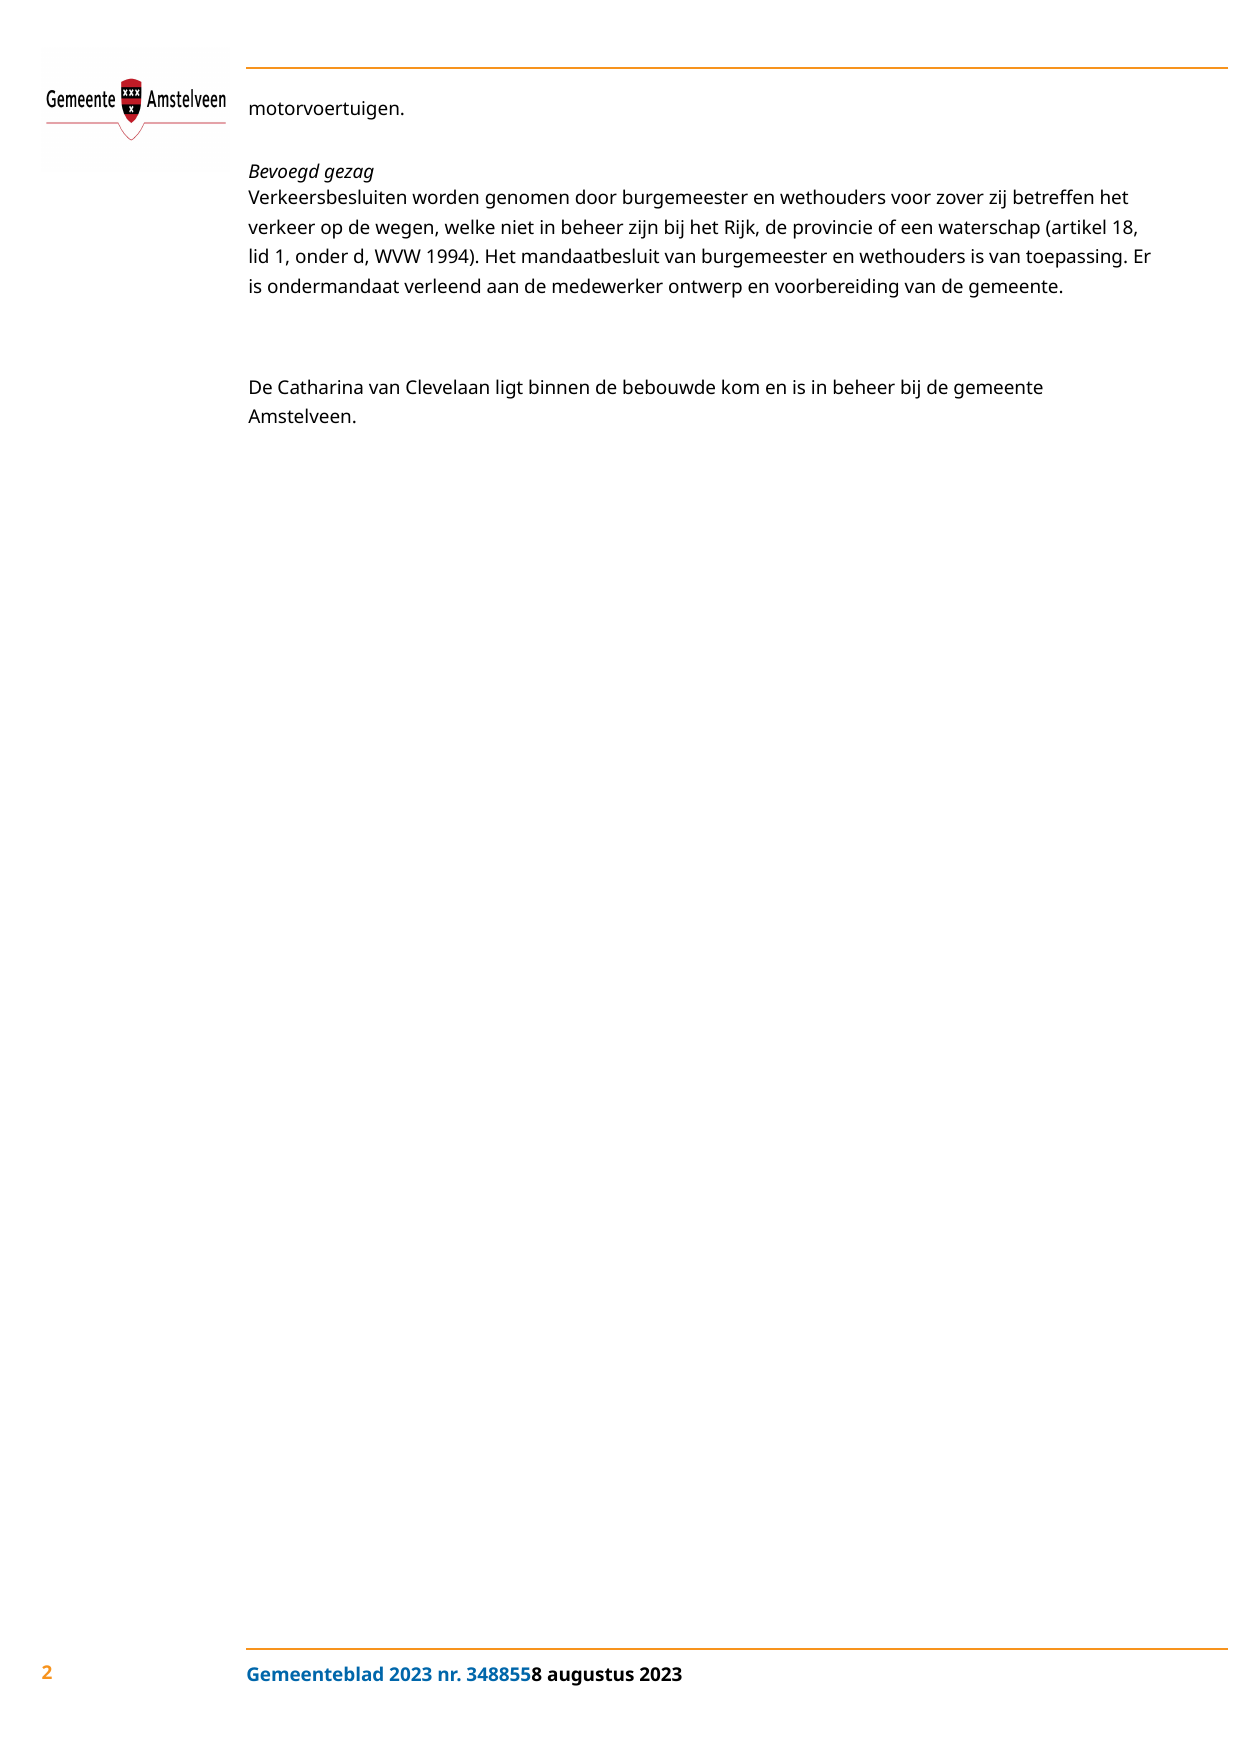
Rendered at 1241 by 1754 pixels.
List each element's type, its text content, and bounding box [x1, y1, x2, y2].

text De Catharina van Clevelaan ligt binnen de bebouwde kom en is in beheer bij de gemeente Amstelveen. [248, 374, 1152, 429]
text Verkeersbesluiten worden genomen door burgemeester en wethouders voor zover zij betreffen het verkeer op de wegen, welke niet in beheer zijn bij het Rijk, de provincie of een waterschap (artikel 18, lid 1, onder d, WVW 1994). Het mandaatbesluit van burgemeester en wethouders is van toepassing. Er is ondermandaat verleend aan de medewerker ontwerp en voorbereiding van de gemeente. [248, 184, 1152, 299]
text motorvoertuigen. [248, 95, 1152, 121]
picture [41, 47, 231, 172]
text Bevoegd gezag [248, 159, 1152, 184]
